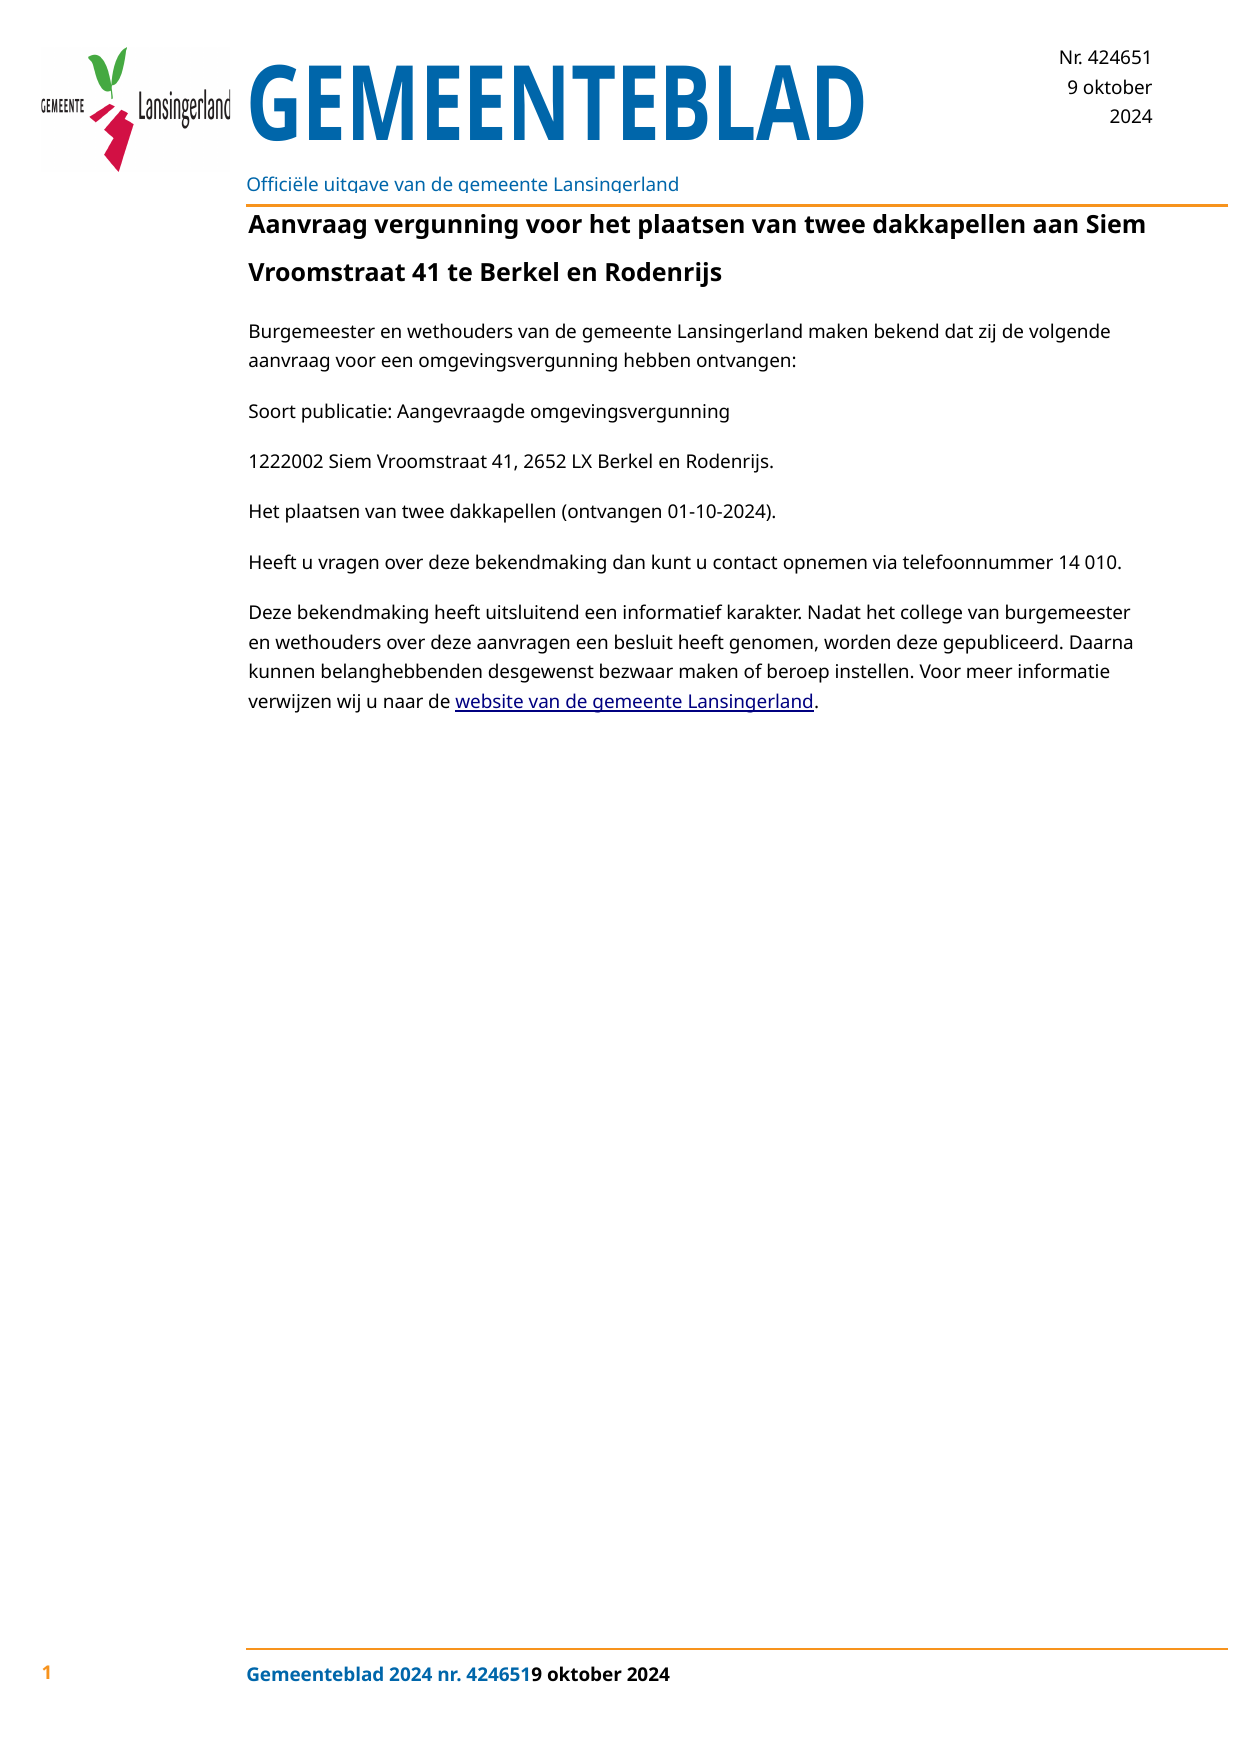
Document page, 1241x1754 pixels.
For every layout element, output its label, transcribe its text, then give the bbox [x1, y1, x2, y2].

text Heeft u vragen over deze bekendmaking dan kunt u contact opnemen via telefoonnummer 14 010. [248, 549, 1152, 575]
text 1222002 Siem Vroomstraat 41, 2652 LX Berkel en Rodenrijs. [248, 448, 1152, 474]
text Soort publicatie: Aangevraagde omgevingsvergunning [248, 398, 1152, 424]
text Het plaatsen van twee dakkapellen (ontvangen 01-10-2024). [248, 499, 1152, 524]
text Burgemeester en wethouders van de gemeente Lansingerland maken bekend dat zij de volgende aanvraag voor een omgevingsvergunning hebben ontvangen: [248, 318, 1152, 373]
text Aanvraag vergunning voor het plaatsen van twee dakkapellen aan Siem Vroomstraat 41 te Berkel en Rodenrijs [248, 207, 1152, 288]
picture [41, 47, 231, 172]
text Deze bekendmaking heeft uitsluitend een informatief karakter. Nadat het college van burgemeester en wethouders over deze aanvragen een besluit heeft genomen, worden deze gepubliceerd. Daarna kunnen belanghebbenden desgewenst bezwaar maken of beroep instellen. Voor meer informatie verwijzen wij u naar de website van de gemeente Lansingerland. [248, 599, 1152, 714]
